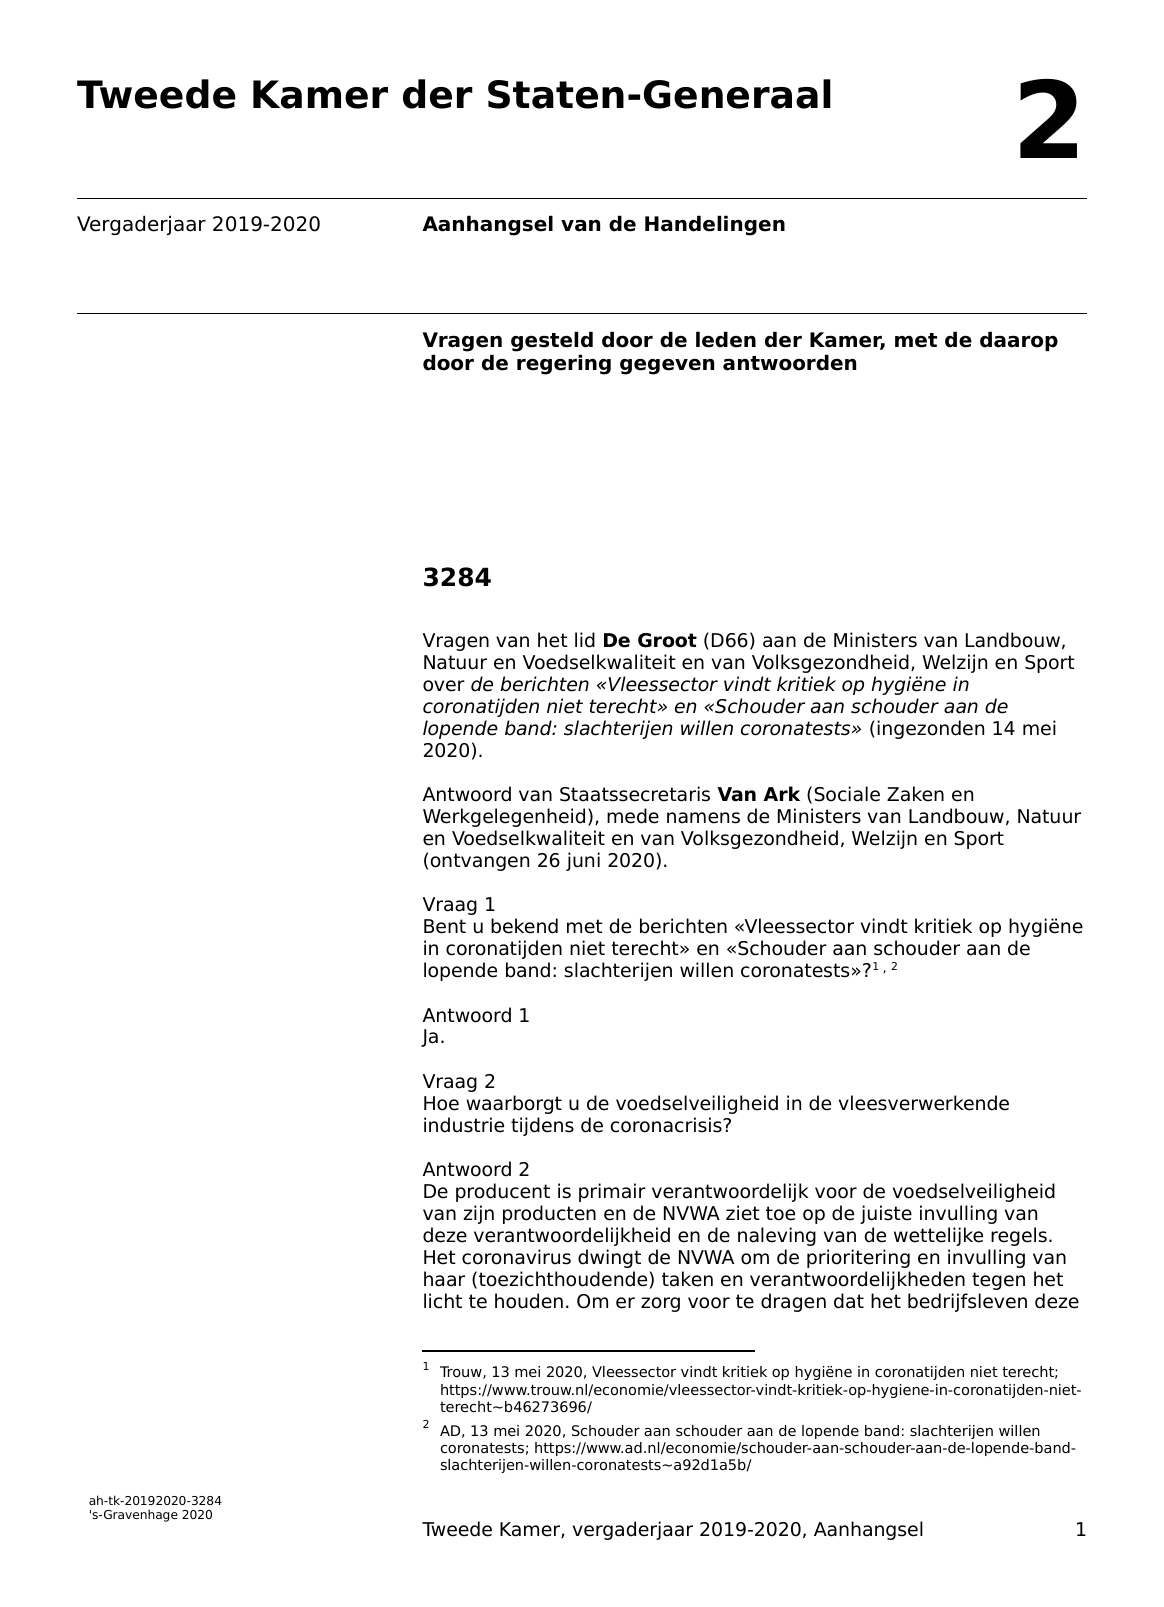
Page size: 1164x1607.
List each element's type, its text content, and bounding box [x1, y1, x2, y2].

text Bent u bekend met de berichten «Vleessector vindt kritiek op hygiëne in coronatijden niet terecht» en «Schouder aan schouder aan de lopende band: slachterijen willen coronatests»?, [422, 916, 1087, 982]
table_cell Aanhangsel van de Handelingen [422, 199, 1087, 313]
text Antwoord 1 [422, 1004, 1087, 1026]
text Antwoord 2 [422, 1159, 1087, 1181]
table_header 2 [886, 59, 1087, 198]
table_header Tweede Kamer der Staten-Generaal [77, 59, 886, 198]
text Antwoord van Staatssecretaris Van Ark (Sociale Zaken en Werkgelegenheid), mede namens de Ministers van Landbouw, Natuur en Voedselkwaliteit en van Volksgezondheid, Welzijn en Sport (ontvangen 26 juni 2020). [422, 784, 1087, 872]
text 's-Gravenhage 2020 [88, 1508, 323, 1522]
text Trouw, 13 mei 2020, Vleessector vindt kritiek op hygiëne in coronatijden niet terecht; https://www.trouw.nl/economie/vleessector-vindt-kritiek-op-hygiene-in-coronatijden-niet-terecht~b46273696/ [422, 1360, 1087, 1416]
text De producent is primair verantwoordelijk voor de voedselveiligheid van zijn producten en de NVWA ziet toe op de juiste invulling van deze verantwoordelijkheid en de naleving van de wettelijke regels. Het coronavirus dwingt de NVWA om de prioritering en invulling van haar (toezichthoudende) taken en verantwoordelijkheden tegen het licht te houden. Om er zorg voor te dragen dat het bedrijfsleven deze [422, 1181, 1087, 1313]
text Vragen van het lid De Groot (D66) aan de Ministers van Landbouw, Natuur en Voedselkwaliteit en van Volksgezondheid, Welzijn en Sport over de berichten «Vleessector vindt kritiek op hygiëne in coronatijden niet terecht» en «Schouder aan schouder aan de lopende band: slachterijen willen coronatests» (ingezonden 14 mei 2020). [422, 630, 1087, 762]
text Hoe waarborgt u de voedselveiligheid in de vleesverwerkende industrie tijdens de coronacrisis? [422, 1093, 1087, 1137]
table_cell [77, 314, 422, 375]
text ah-tk-20192020-3284 [88, 1494, 323, 1508]
table_cell Vergaderjaar 2019-2020 [77, 199, 422, 313]
table_cell Vragen gesteld door de leden der Kamer, met de daarop door de regering gegeven antwoorden [422, 314, 1087, 375]
text AD, 13 mei 2020, Schouder aan schouder aan de lopende band: slachterijen willen coronatests; https://www.ad.nl/economie/schouder-aan-schouder-aan-de-lopende-band-slachterijen-willen-coronatests~a92d1a5b/ [422, 1418, 1087, 1474]
text 3284 [422, 563, 1087, 592]
text Vraag 1 [422, 894, 1087, 916]
text Ja. [422, 1026, 1087, 1048]
text Vraag 2 [422, 1071, 1087, 1093]
